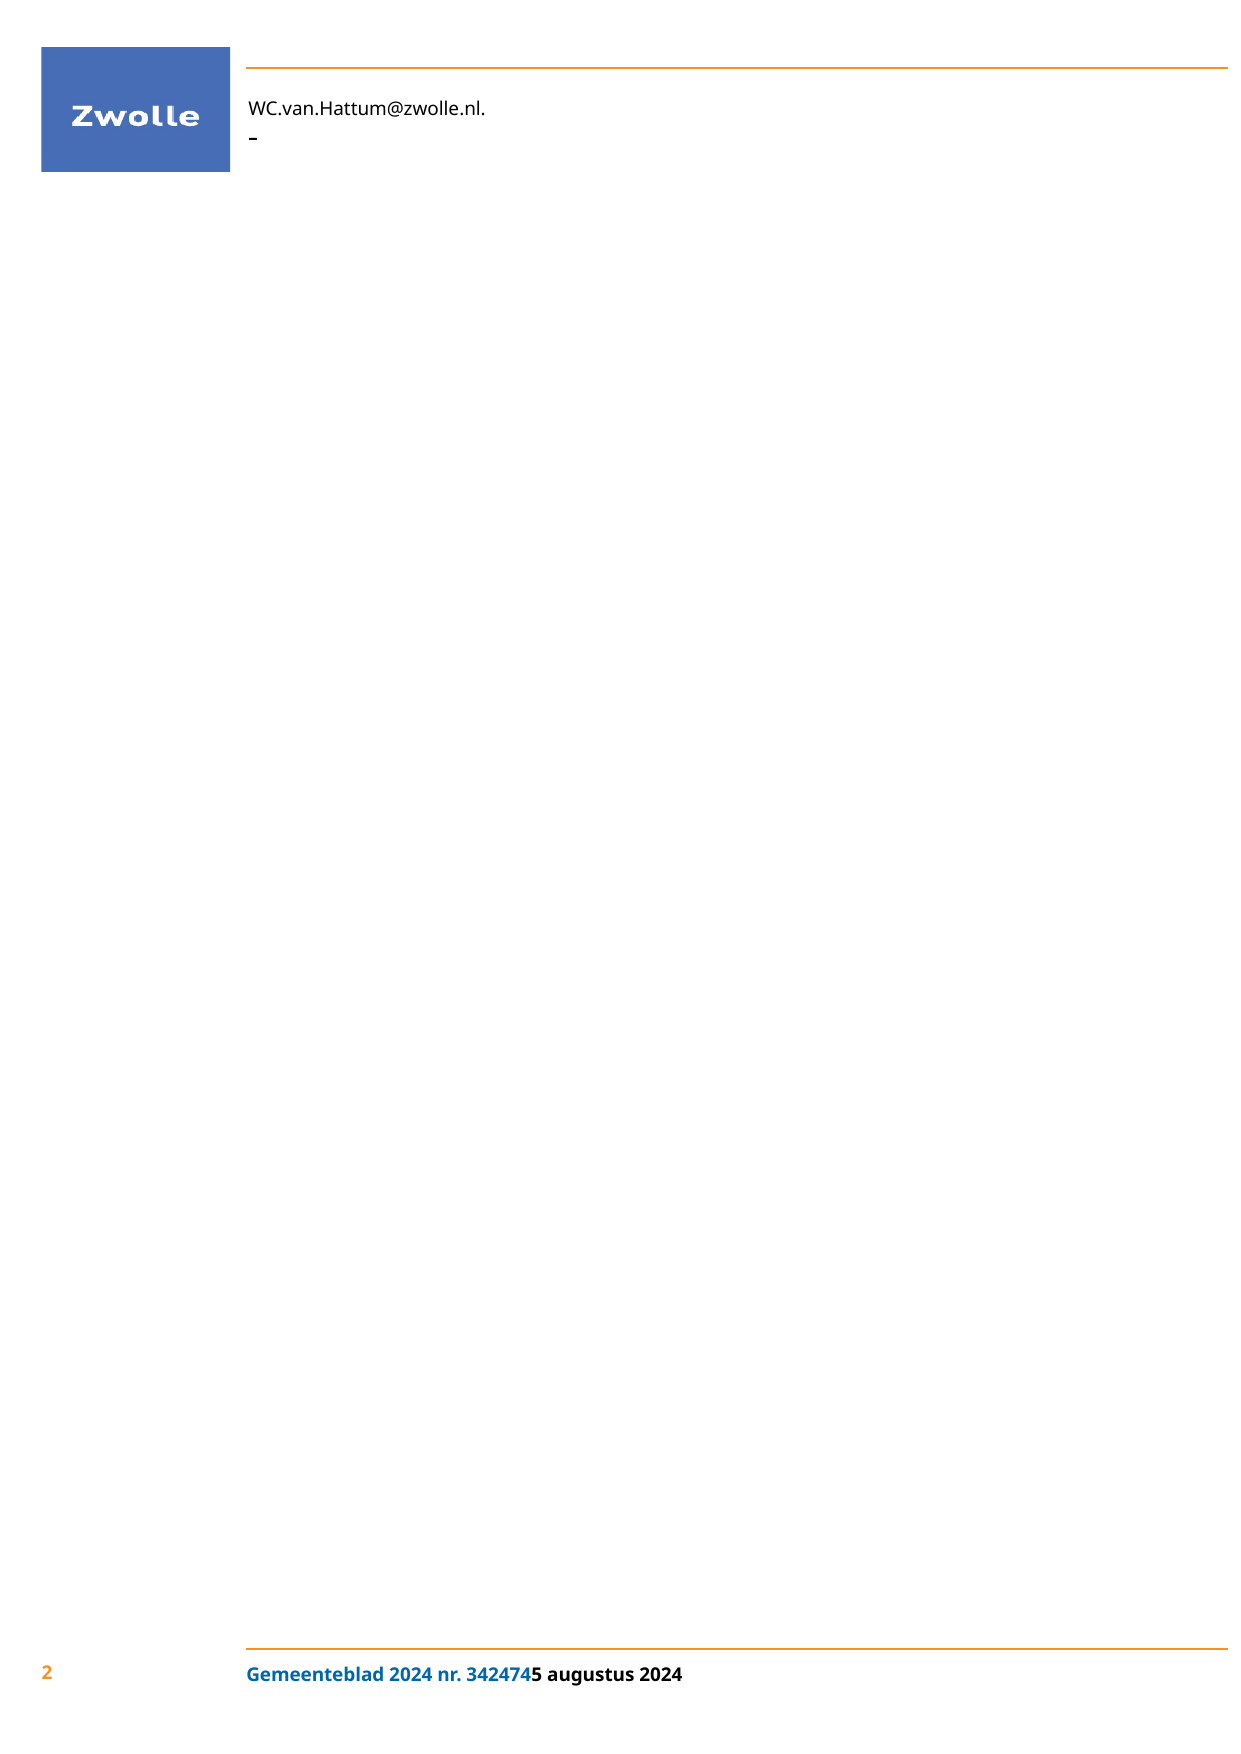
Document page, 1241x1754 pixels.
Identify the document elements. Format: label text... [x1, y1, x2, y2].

picture [41, 47, 231, 172]
text – [248, 124, 1152, 150]
text WC.van.Hattum@zwolle.nl. [248, 95, 1152, 121]
